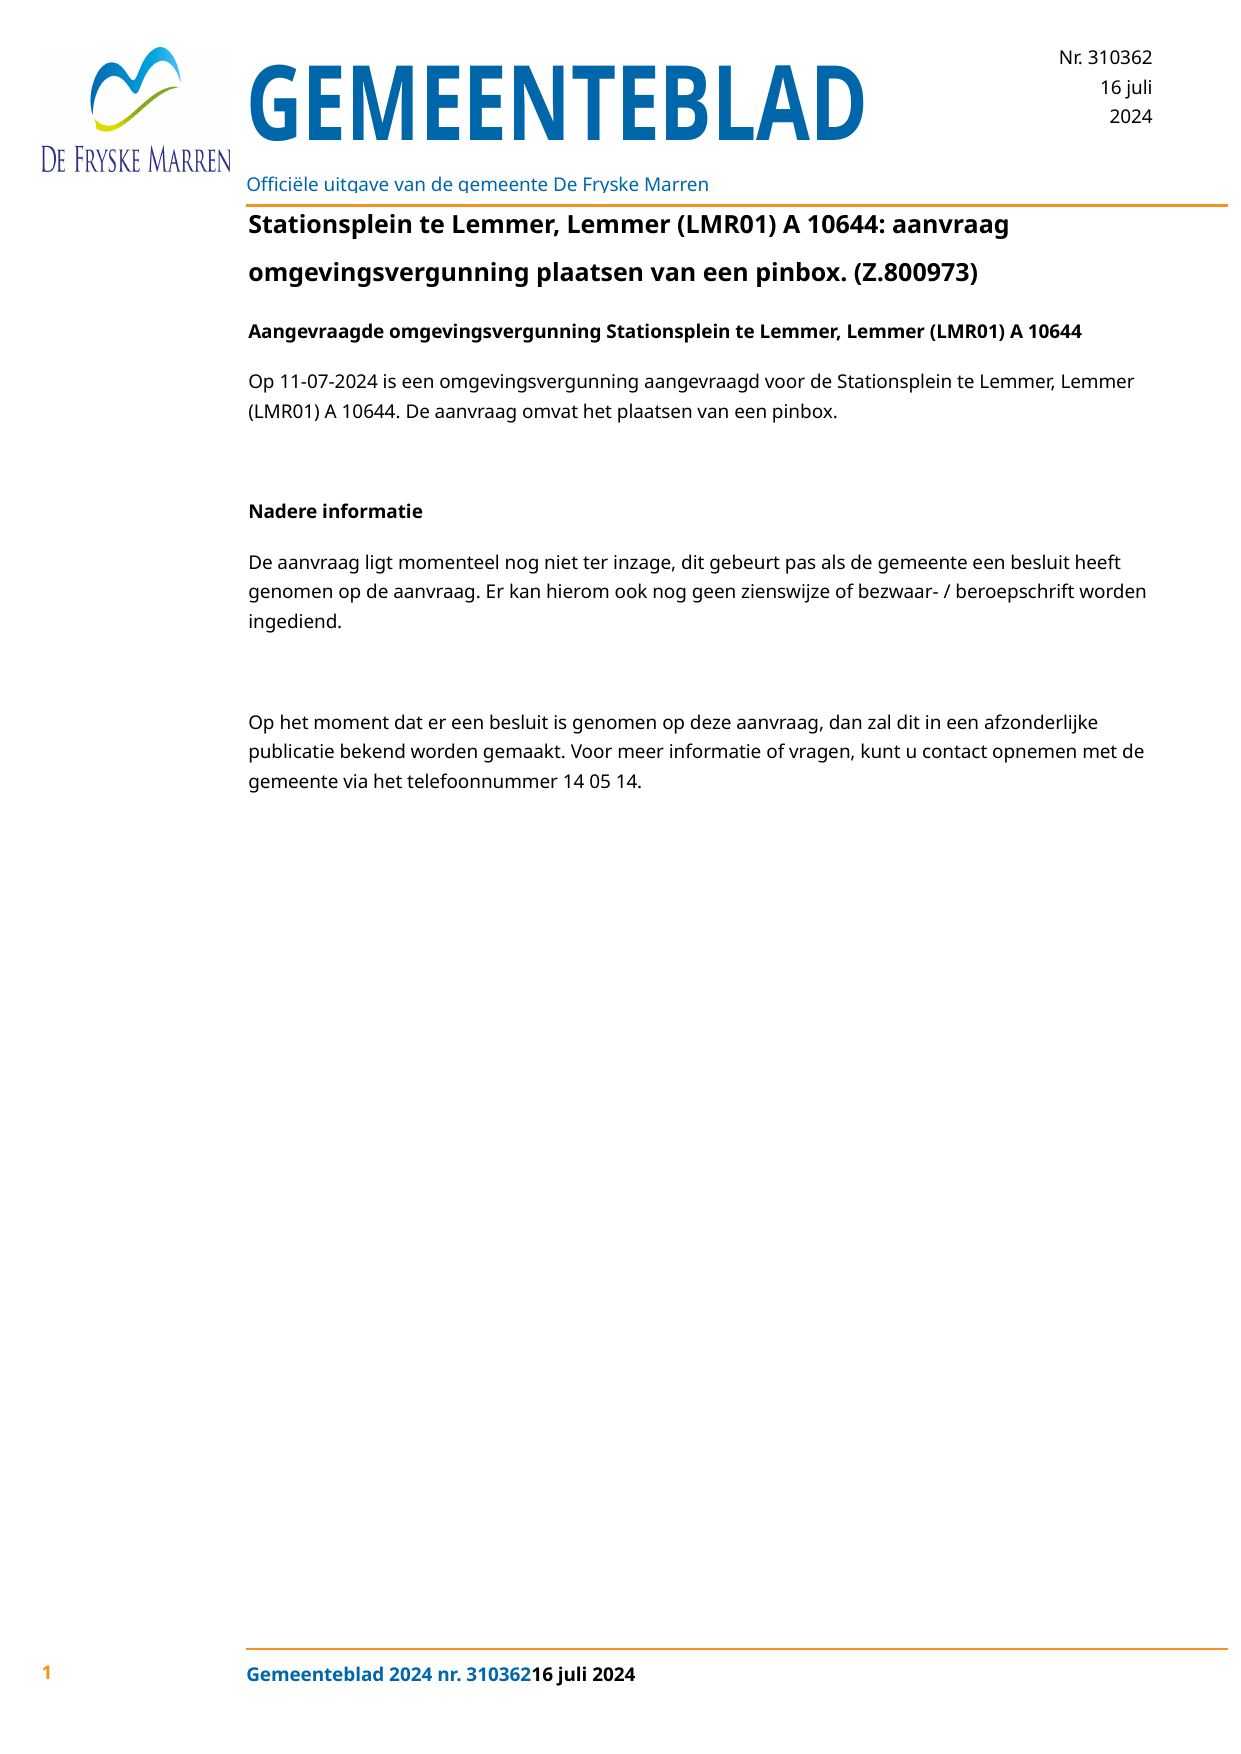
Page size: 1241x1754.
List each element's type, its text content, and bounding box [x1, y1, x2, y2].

text Stationsplein te Lemmer, Lemmer (LMR01) A 10644: aanvraag omgevingsvergunning plaatsen van een pinbox. (Z.800973) [248, 207, 1152, 288]
picture [41, 47, 231, 172]
text Nadere informatie [248, 499, 1152, 524]
text De aanvraag ligt momenteel nog niet ter inzage, dit gebeurt pas als de gemeente een besluit heeft genomen op de aanvraag. Er kan hierom ook nog geen zienswijze of bezwaar- / beroepschrift worden ingediend. [248, 549, 1152, 634]
text Aangevraagde omgevingsvergunning Stationsplein te Lemmer, Lemmer (LMR01) A 10644 [248, 318, 1152, 344]
text Op het moment dat er een besluit is genomen op deze aanvraag, dan zal dit in een afzonderlijke publicatie bekend worden gemaakt. Voor meer informatie of vragen, kunt u contact opnemen met de gemeente via het telefoonnummer 14 05 14. [248, 709, 1152, 794]
text Op 11-07-2024 is een omgevingsvergunning aangevraagd voor de Stationsplein te Lemmer, Lemmer (LMR01) A 10644. De aanvraag omvat het plaatsen van een pinbox. [248, 368, 1152, 424]
